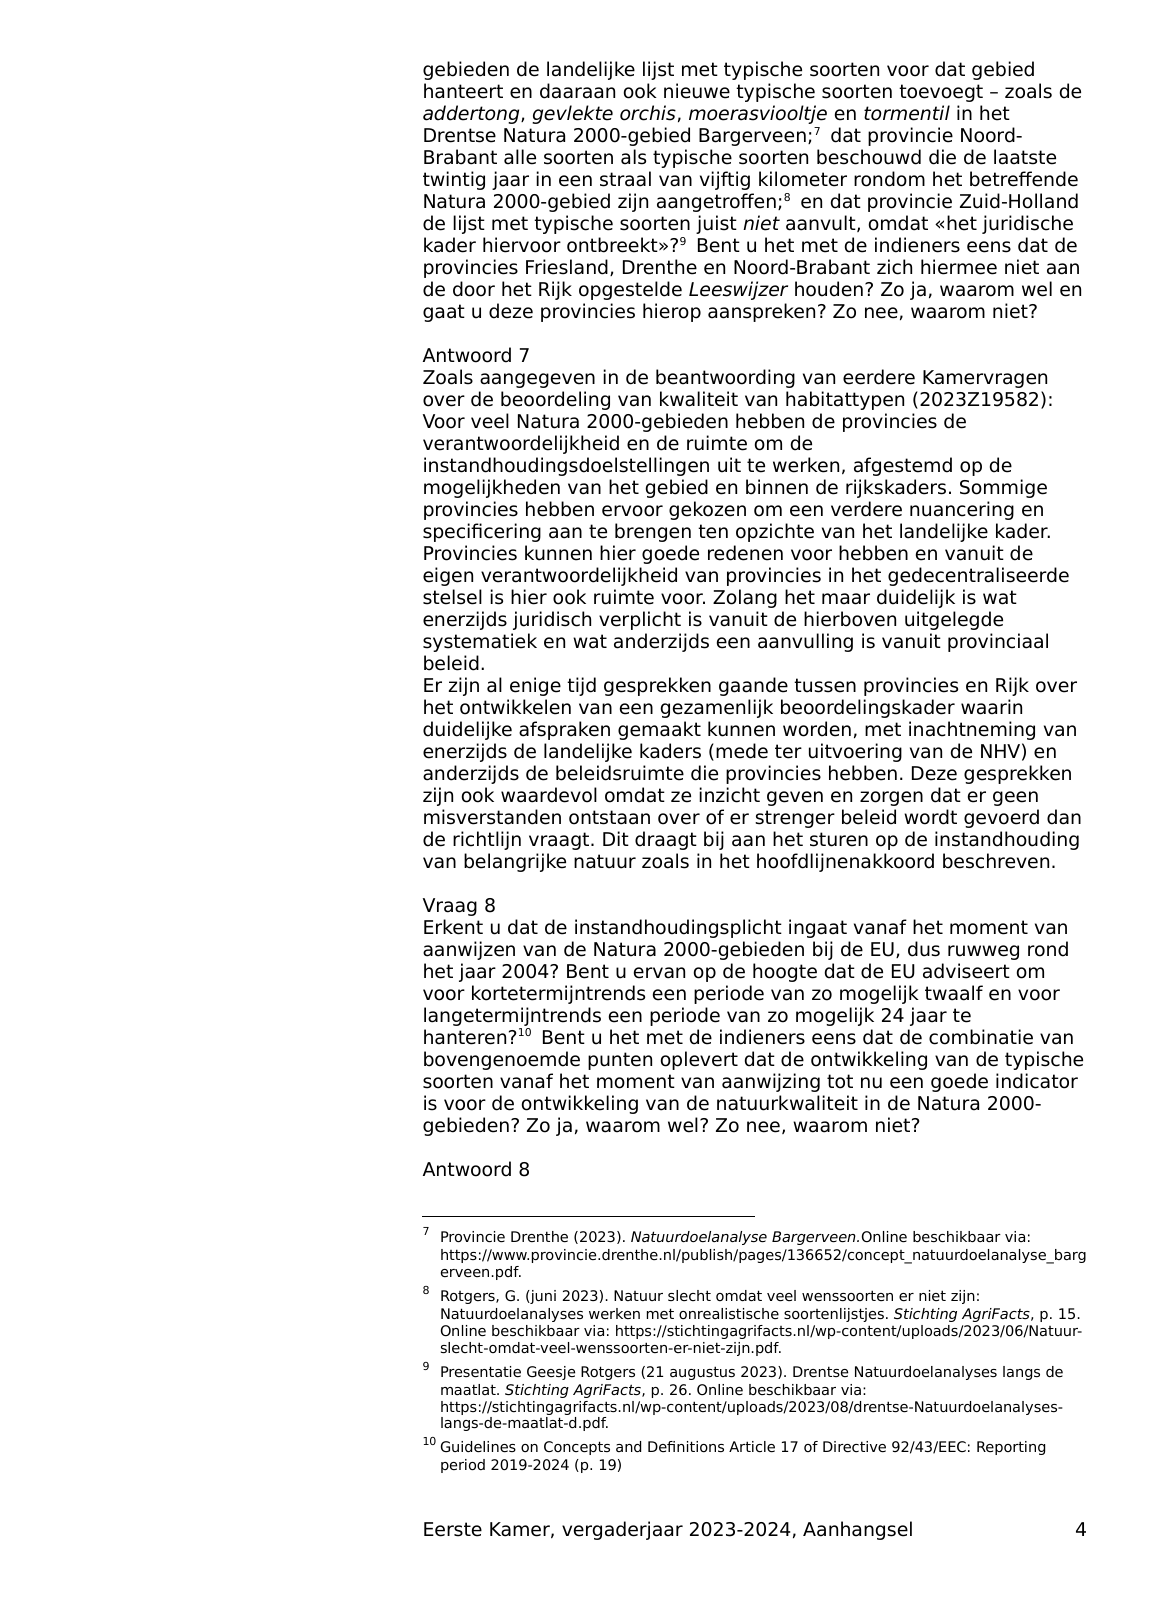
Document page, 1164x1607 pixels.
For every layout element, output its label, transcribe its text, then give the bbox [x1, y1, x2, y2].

text Vraag 8 [422, 895, 1087, 917]
text Rotgers, G. (juni 2023). Natuur slecht omdat veel wenssoorten er niet zijn: Natuurdoelanalyses werken met onrealistische soortenlijstjes. Stichting AgriFacts, p. 15. Online beschikbaar via: https://stichtingagrifacts.nl/wp-content/uploads/2023/06/Natuur-slecht-omdat-veel-wenssoorten-er-niet-zijn.pdf. [422, 1284, 1087, 1357]
text Presentatie Geesje Rotgers (21 augustus 2023). Drentse Natuurdoelanalyses langs de maatlat. Stichting AgriFacts, p. 26. Online beschikbaar via: https://stichtingagrifacts.nl/wp-content/uploads/2023/08/drentse-Natuurdoelanalyses-langs-de-maatlat-d.pdf. [422, 1360, 1087, 1432]
text Guidelines on Concepts and Definitions Article 17 of Directive 92/43/EEC: Reporting period 2019-2024 (p. 19) [422, 1435, 1087, 1474]
text Er zijn al enige tijd gesprekken gaande tussen provincies en Rijk over het ontwikkelen van een gezamenlijk beoordelingskader waarin duidelijke afspraken gemaakt kunnen worden, met inachtneming van enerzijds de landelijke kaders (mede ter uitvoering van de NHV) en anderzijds de beleidsruimte die provincies hebben. Deze gesprekken zijn ook waardevol omdat ze inzicht geven en zorgen dat er geen misverstanden ontstaan over of er strenger beleid wordt gevoerd dan de richtlijn vraagt. Dit draagt bij aan het sturen op de instandhouding van belangrijke natuur zoals in het hoofdlijnenakkoord beschreven. [422, 675, 1087, 872]
text Antwoord 7 [422, 345, 1087, 367]
text Zoals aangegeven in de beantwoording van eerdere Kamervragen over de beoordeling van kwaliteit van habitattypen (2023Z19582): Voor veel Natura 2000-gebieden hebben de provincies de verantwoordelijkheid en de ruimte om de instandhoudingsdoelstellingen uit te werken, afgestemd op de mogelijkheden van het gebied en binnen de rijkskaders. Sommige provincies hebben ervoor gekozen om een verdere nuancering en specificering aan te brengen ten opzichte van het landelijke kader. Provincies kunnen hier goede redenen voor hebben en vanuit de eigen verantwoordelijkheid van provincies in het gedecentraliseerde stelsel is hier ook ruimte voor. Zolang het maar duidelijk is wat enerzijds juridisch verplicht is vanuit de hierboven uitgelegde systematiek en wat anderzijds een aanvulling is vanuit provinciaal beleid. [422, 367, 1087, 675]
text Provincie Drenthe (2023). Natuurdoelanalyse Bargerveen.Online beschikbaar via: https://www.provincie.drenthe.nl/publish/pages/136652/concept_natuurdoelanalyse_bargerveen.pdf. [422, 1225, 1087, 1281]
text Erkent u dat de instandhoudingsplicht ingaat vanaf het moment van aanwijzen van de Natura 2000-gebieden bij de EU, dus ruwweg rond het jaar 2004? Bent u ervan op de hoogte dat de EU adviseert om voor kortetermijntrends een periode van zo mogelijk twaalf en voor langetermijntrends een periode van zo mogelijk 24 jaar te hanteren? Bent u het met de indieners eens dat de combinatie van bovengenoemde punten oplevert dat de ontwikkeling van de typische soorten vanaf het moment van aanwijzing tot nu een goede indicator is voor de ontwikkeling van de natuurkwaliteit in de Natura 2000-gebieden? Zo ja, waarom wel? Zo nee, waarom niet? [422, 917, 1087, 1136]
text Antwoord 8 [422, 1159, 1087, 1181]
text gebieden de landelijke lijst met typische soorten voor dat gebied hanteert en daaraan ook nieuwe typische soorten toevoegt – zoals de addertong, gevlekte orchis, moerasviooltje en tormentil in het Drentse Natura 2000-gebied Bargerveen; dat provincie Noord-Brabant alle soorten als typische soorten beschouwd die de laatste twintig jaar in een straal van vijftig kilometer rondom het betreffende Natura 2000-gebied zijn aangetroffen; en dat provincie Zuid-Holland de lijst met typische soorten juist niet aanvult, omdat «het juridische kader hiervoor ontbreekt»? Bent u het met de indieners eens dat de provincies Friesland, Drenthe en Noord-Brabant zich hiermee niet aan de door het Rijk opgestelde Leeswijzer houden? Zo ja, waarom wel en gaat u deze provincies hierop aanspreken? Zo nee, waarom niet? [422, 59, 1087, 323]
